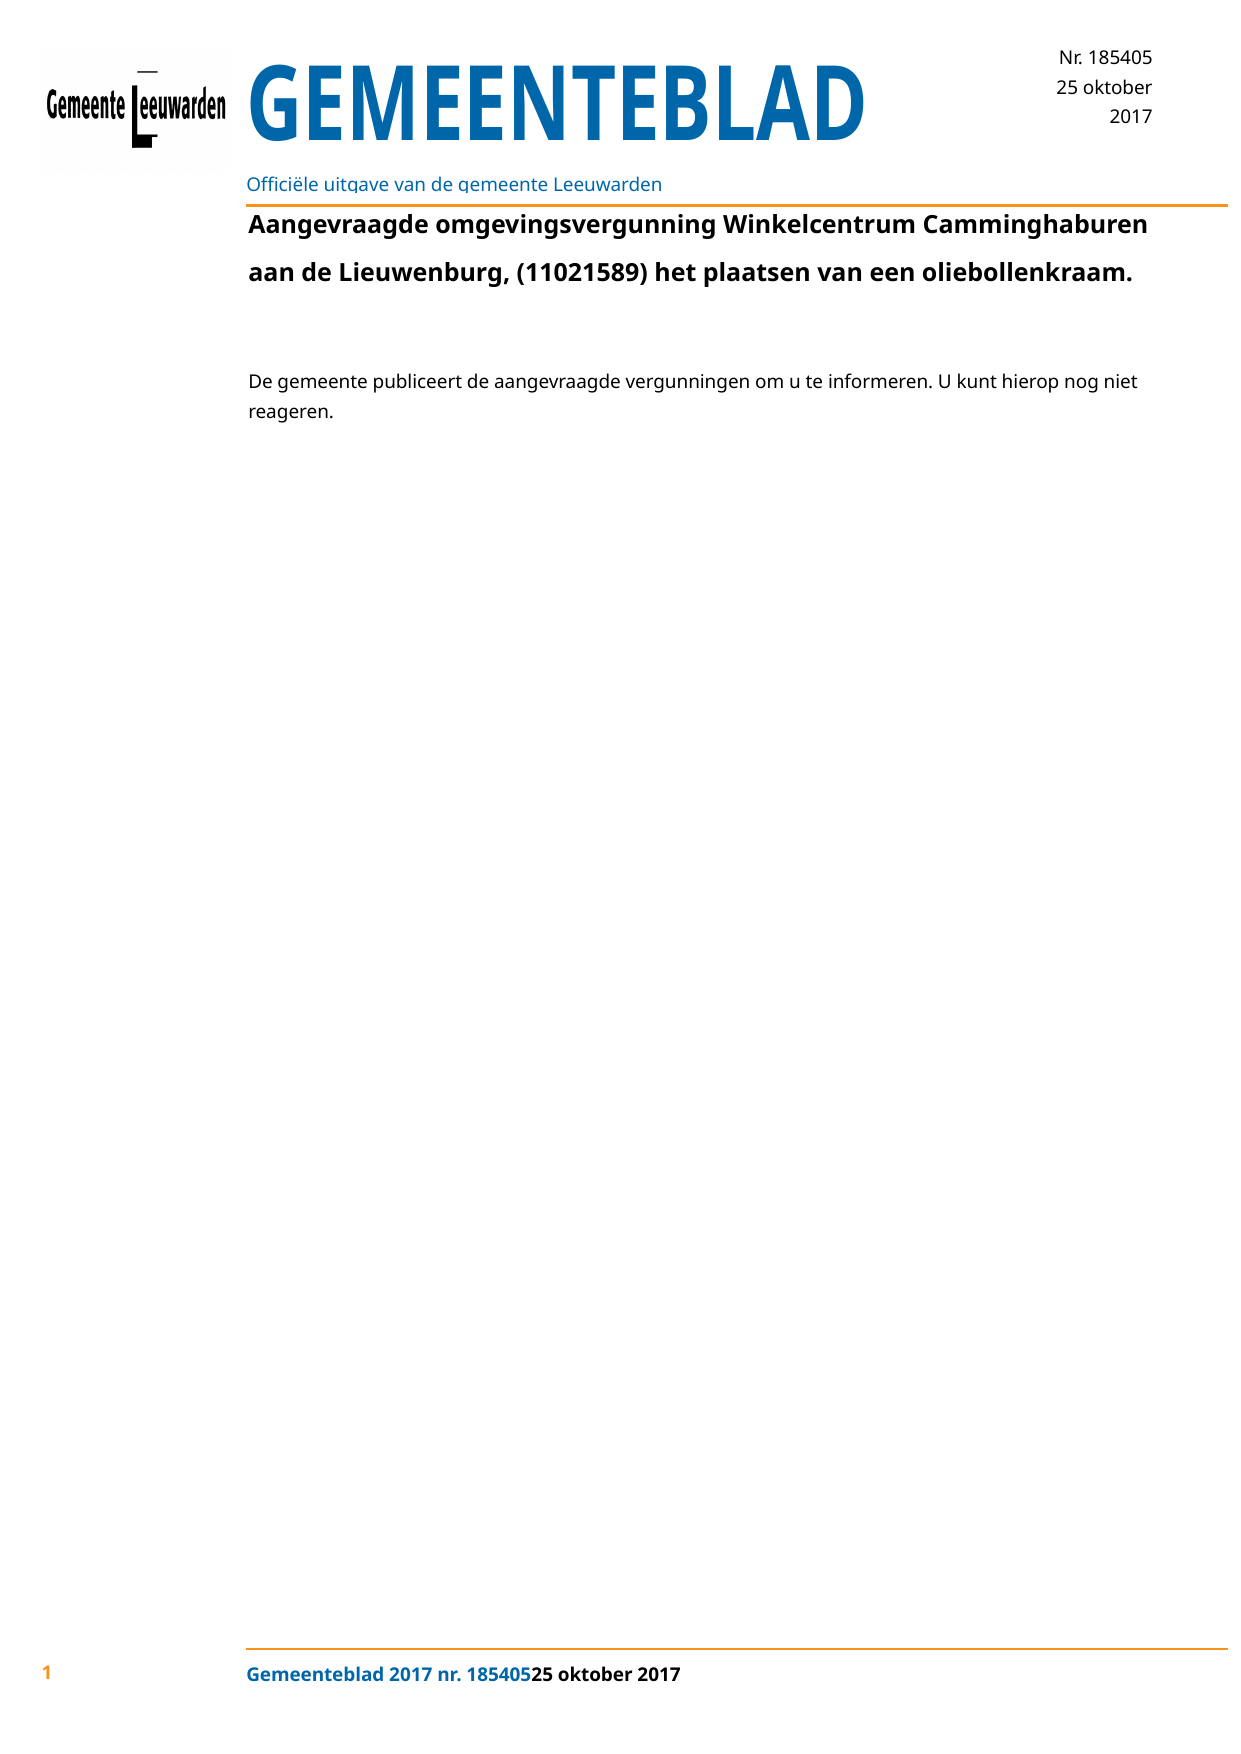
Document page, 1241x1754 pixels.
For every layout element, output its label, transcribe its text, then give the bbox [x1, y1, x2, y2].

picture [41, 47, 231, 172]
text Aangevraagde omgevingsvergunning Winkelcentrum Camminghaburen aan de Lieuwenburg, (11021589) het plaatsen van een oliebollenkraam. [248, 207, 1152, 288]
text De gemeente publiceert de aangevraagde vergunningen om u te informeren. U kunt hierop nog niet reageren. [248, 368, 1152, 424]
